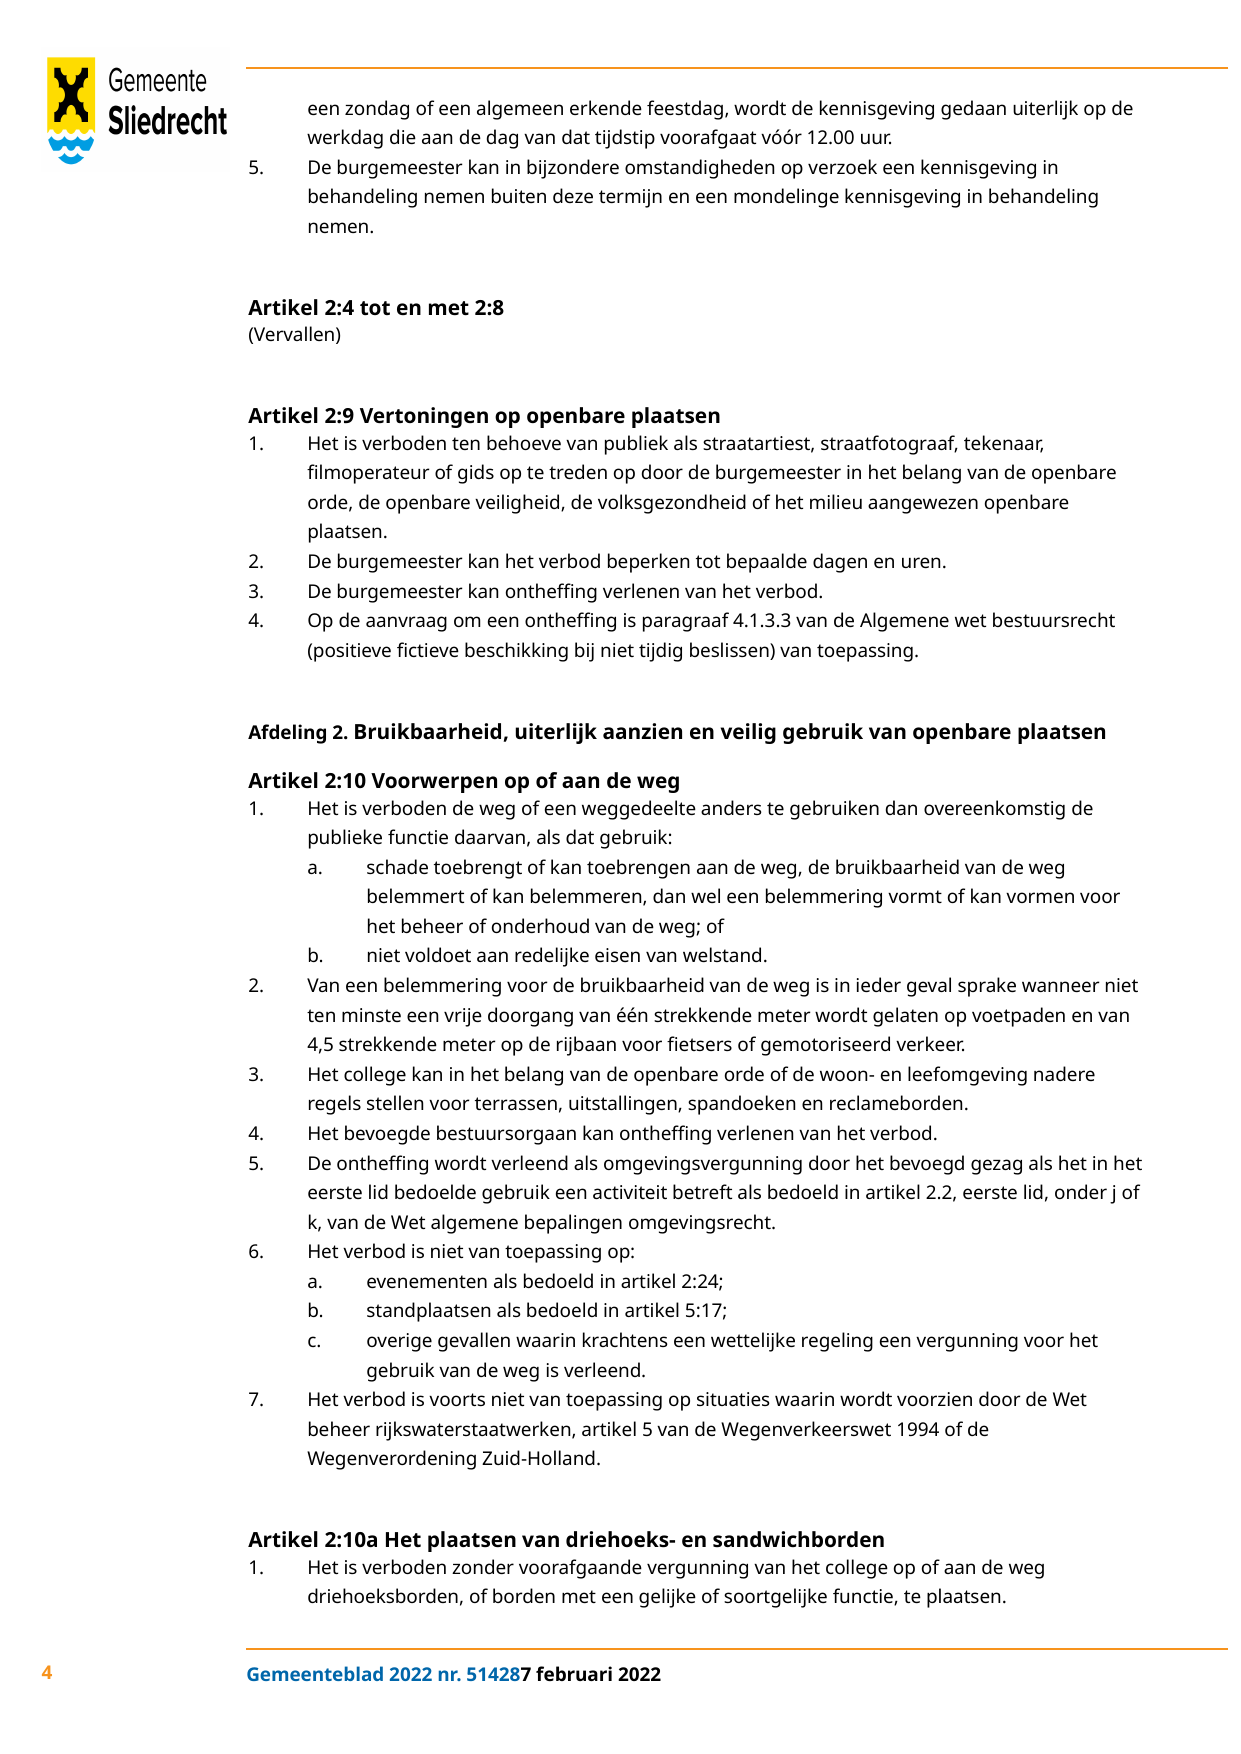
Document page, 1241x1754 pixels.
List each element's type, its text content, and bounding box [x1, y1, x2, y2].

list De burgemeester kan ontheffing verlenen van het verbod. [248, 578, 1152, 604]
list Het is verboden zonder voorafgaande vergunning van het college op of aan de weg driehoeksborden, of borden met een gelijke of soortgelijke functie, te plaatsen. [248, 1554, 1152, 1609]
list niet voldoet aan redelijke eisen van welstand. [307, 943, 1152, 968]
text Artikel 2:9 Vertoningen op openbare plaatsen [248, 402, 1152, 430]
list een zondag of een algemeen erkende feestdag, wordt de kennisgeving gedaan uiterlijk op de werkdag die aan de dag van dat tijdstip voorafgaat vóór 12.00 uur. [248, 95, 1152, 150]
list schade toebrengt of kan toebrengen aan de weg, de bruikbaarheid van de weg belemmert of kan belemmeren, dan wel een belemmering vormt of kan vormen voor het beheer of onderhoud van de weg; of [307, 854, 1152, 939]
list Het verbod is voorts niet van toepassing op situaties waarin wordt voorzien door de Wet beheer rijkswaterstaatwerken, artikel 5 van de Wegenverkeerswet 1994 of de Wegenverordening Zuid-Holland. [248, 1386, 1152, 1471]
list Van een belemmering voor de bruikbaarheid van de weg is in ieder geval sprake wanneer niet ten minste een vrije doorgang van één strekkende meter wordt gelaten op voetpaden en van 4,5 strekkende meter op de rijbaan voor fietsers of gemotoriseerd verkeer. [248, 972, 1152, 1057]
list Op de aanvraag om een ontheffing is paragraaf 4.1.3.3 van de Algemene wet bestuursrecht (positieve fictieve beschikking bij niet tijdig beslissen) van toepassing. [248, 607, 1152, 663]
list standplaatsen als bedoeld in artikel 5:17; [307, 1298, 1152, 1323]
list Het bevoegde bestuursorgaan kan ontheffing verlenen van het verbod. [248, 1120, 1152, 1146]
picture [41, 47, 231, 172]
list De burgemeester kan het verbod beperken tot bepaalde dagen en uren. [248, 548, 1152, 574]
text Artikel 2:4 tot en met 2:8 [248, 293, 1152, 322]
list Het is verboden ten behoeve van publiek als straatartiest, straatfotograaf, tekenaar, filmoperateur of gids op te treden op door de burgemeester in het belang van de openbare orde, de openbare veiligheid, de volksgezondheid of het milieu aangewezen openbare plaatsen. [248, 430, 1152, 544]
list Het verbod is niet van toepassing op: [248, 1238, 1152, 1264]
list evenementen als bedoeld in artikel 2:24; [307, 1268, 1152, 1294]
list Het is verboden de weg of een weggedeelte anders te gebruiken dan overeenkomstig de publieke functie daarvan, als dat gebruik: [248, 795, 1152, 850]
text Artikel 2:10a Het plaatsen van driehoeks- en sandwichborden [248, 1526, 1152, 1554]
text Afdeling 2. Bruikbaarheid, uiterlijk aanzien en veilig gebruik van openbare plaatsen [248, 717, 1152, 745]
list De burgemeester kan in bijzondere omstandigheden op verzoek een kennisgeving in behandeling nemen buiten deze termijn en een mondelinge kennisgeving in behandeling nemen. [248, 154, 1152, 239]
text Artikel 2:10 Voorwerpen op of aan de weg [248, 766, 1152, 795]
list Het college kan in het belang van de openbare orde of de woon- en leefomgeving nadere regels stellen voor terrassen, uitstallingen, spandoeken en reclameborden. [248, 1061, 1152, 1116]
text (Vervallen) [248, 322, 1152, 347]
list De ontheffing wordt verleend als omgevingsvergunning door het bevoegd gezag als het in het eerste lid bedoelde gebruik een activiteit betreft als bedoeld in artikel 2.2, eerste lid, onder j of k, van de Wet algemene bepalingen omgevingsrecht. [248, 1150, 1152, 1234]
list overige gevallen waarin krachtens een wettelijke regeling een vergunning voor het gebruik van de weg is verleend. [307, 1327, 1152, 1382]
